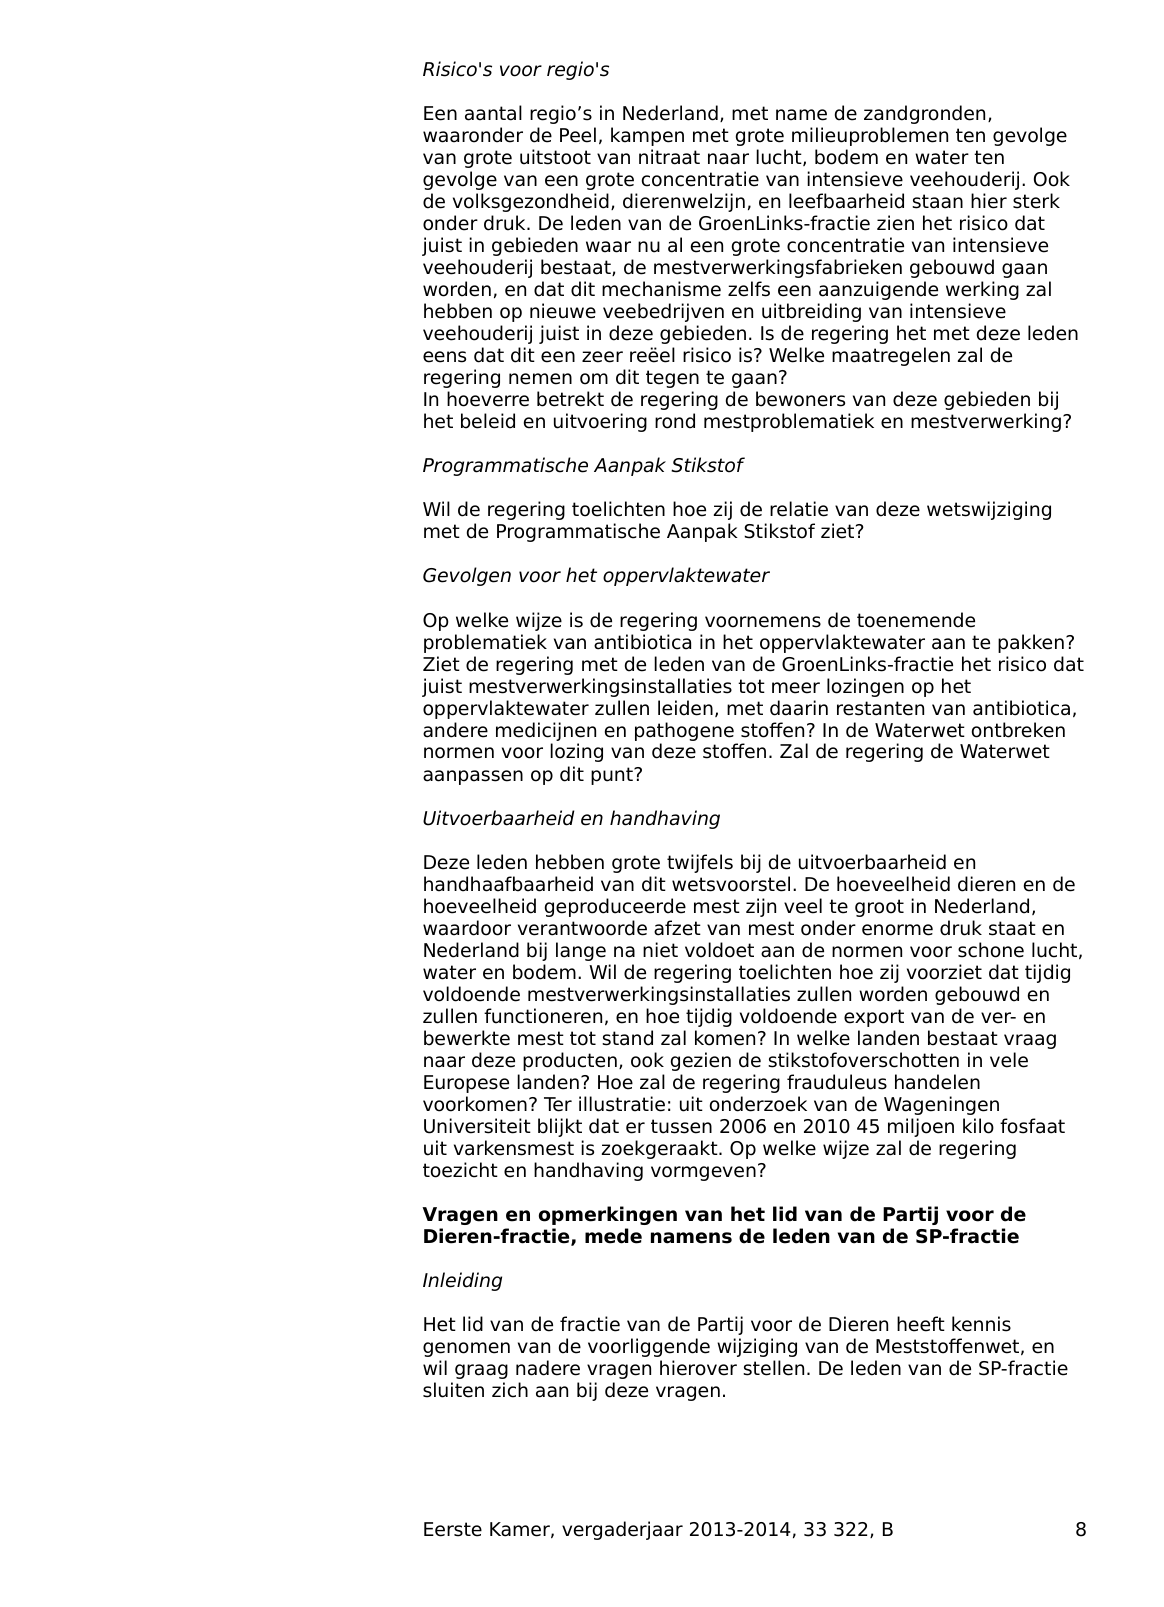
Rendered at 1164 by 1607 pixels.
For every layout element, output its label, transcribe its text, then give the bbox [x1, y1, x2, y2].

subtitle Gevolgen voor het oppervlaktewater [422, 565, 1087, 587]
subtitle Vragen en opmerkingen van het lid van de Partij voor de Dieren-fractie, mede namens de leden van de SP-fractie [422, 1204, 1087, 1248]
text Deze leden hebben grote twijfels bij de uitvoerbaarheid en handhaafbaarheid van dit wetsvoorstel. De hoeveelheid dieren en de hoeveelheid geproduceerde mest zijn veel te groot in Nederland, waardoor verantwoorde afzet van mest onder enorme druk staat en Nederland bij lange na niet voldoet aan de normen voor schone lucht, water en bodem. Wil de regering toelichten hoe zij voorziet dat tijdig voldoende mestverwerkingsinstallaties zullen worden gebouwd en zullen functioneren, en hoe tijdig voldoende export van de ver- en bewerkte mest tot stand zal komen? In welke landen bestaat vraag naar deze producten, ook gezien de stikstofoverschotten in vele Europese landen? Hoe zal de regering frauduleus handelen voorkomen? Ter illustratie: uit onderzoek van de Wageningen Universiteit blijkt dat er tussen 2006 en 2010 45 miljoen kilo fosfaat uit varkensmest is zoekgeraakt. Op welke wijze zal de regering toezicht en handhaving vormgeven? [422, 852, 1087, 1181]
text In hoeverre betrekt de regering de bewoners van deze gebieden bij het beleid en uitvoering rond mestproblematiek en mestverwerking? [422, 389, 1087, 433]
subtitle Programmatische Aanpak Stikstof [422, 455, 1087, 477]
text Een aantal regio’s in Nederland, met name de zandgronden, waaronder de Peel, kampen met grote milieuproblemen ten gevolge van grote uitstoot van nitraat naar lucht, bodem en water ten gevolge van een grote concentratie van intensieve veehouderij. Ook de volksgezondheid, dierenwelzijn, en leefbaarheid staan hier sterk onder druk. De leden van de GroenLinks-fractie zien het risico dat juist in gebieden waar nu al een grote concentratie van intensieve veehouderij bestaat, de mestverwerkingsfabrieken gebouwd gaan worden, en dat dit mechanisme zelfs een aanzuigende werking zal hebben op nieuwe veebedrijven en uitbreiding van intensieve veehouderij juist in deze gebieden. Is de regering het met deze leden eens dat dit een zeer reëel risico is? Welke maatregelen zal de regering nemen om dit tegen te gaan? [422, 103, 1087, 389]
subtitle Risico's voor regio's [422, 59, 1087, 81]
subtitle Inleiding [422, 1270, 1087, 1292]
text Op welke wijze is de regering voornemens de toenemende problematiek van antibiotica in het oppervlaktewater aan te pakken? Ziet de regering met de leden van de GroenLinks-fractie het risico dat juist mestverwerkingsinstallaties tot meer lozingen op het oppervlaktewater zullen leiden, met daarin restanten van antibiotica, andere medicijnen en pathogene stoffen? In de Waterwet ontbreken normen voor lozing van deze stoffen. Zal de regering de Waterwet aanpassen op dit punt? [422, 609, 1087, 785]
text Het lid van de fractie van de Partij voor de Dieren heeft kennis genomen van de voorliggende wijziging van de Meststoffenwet, en wil graag nadere vragen hierover stellen. De leden van de SP-fractie sluiten zich aan bij deze vragen. [422, 1314, 1087, 1402]
text Wil de regering toelichten hoe zij de relatie van deze wetswijziging met de Programmatische Aanpak Stikstof ziet? [422, 499, 1087, 543]
subtitle Uitvoerbaarheid en handhaving [422, 808, 1087, 829]
